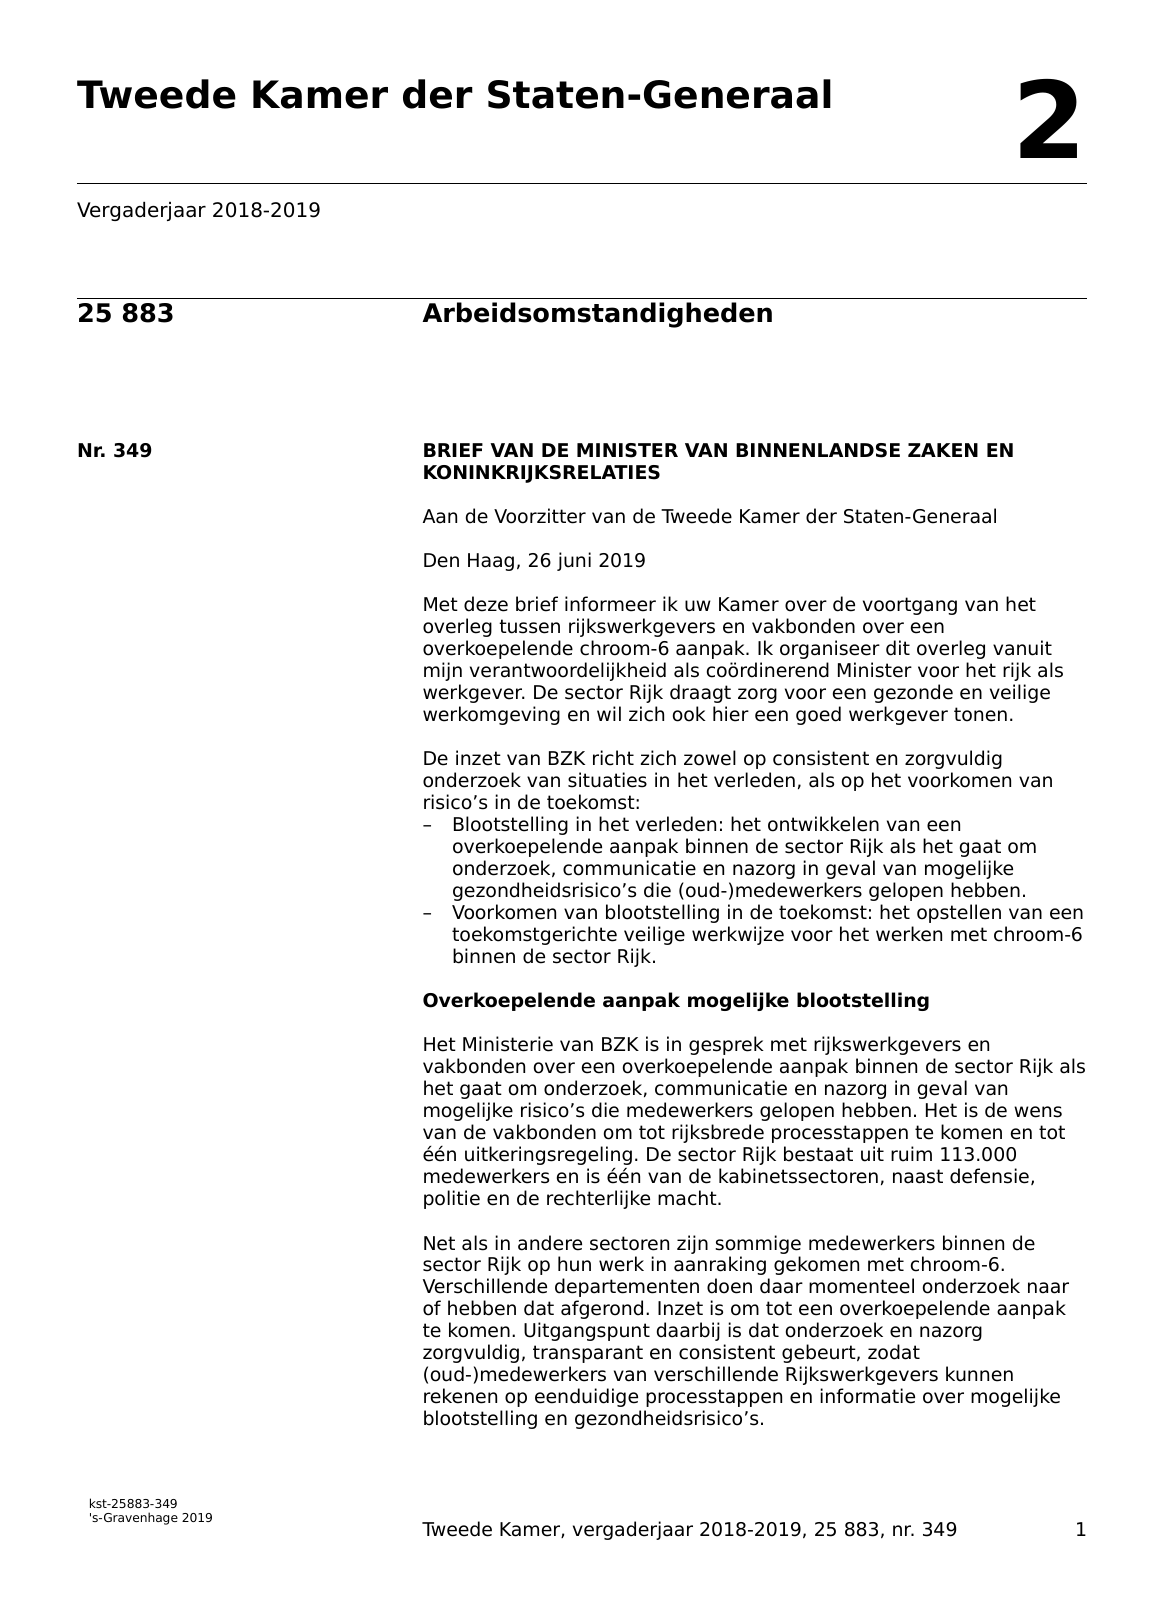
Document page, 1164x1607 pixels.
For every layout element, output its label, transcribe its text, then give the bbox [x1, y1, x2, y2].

table_header 2 [886, 59, 1087, 183]
subtitle Nr. 349 BRIEF VAN DE MINISTER VAN BINNENLANDSE ZAKEN EN KONINKRIJKSRELATIES [77, 440, 1087, 484]
text Het Ministerie van BZK is in gesprek met rijkswerkgevers en vakbonden over een overkoepelende aanpak binnen de sector Rijk als het gaat om onderzoek, communicatie en nazorg in geval van mogelijke risico’s die medewerkers gelopen hebben. Het is de wens van de vakbonden om tot rijksbrede processtappen te komen en tot één uitkeringsregeling. De sector Rijk bestaat uit ruim 113.000 medewerkers en is één van de kabinetssectoren, naast defensie, politie en de rechterlijke macht. [422, 1034, 1087, 1210]
subtitle Overkoepelende aanpak mogelijke blootstelling [422, 990, 1087, 1012]
text Met deze brief informeer ik uw Kamer over de voortgang van het overleg tussen rijkswerkgevers en vakbonden over een overkoepelende chroom-6 aanpak. Ik organiseer dit overleg vanuit mijn verantwoordelijkheid als coördinerend Minister voor het rijk als werkgever. De sector Rijk draagt zorg voor een gezonde en veilige werkomgeving en wil zich ook hier een goed werkgever tonen. [422, 594, 1087, 726]
text kst-25883-349 [88, 1497, 323, 1511]
text Net als in andere sectoren zijn sommige medewerkers binnen de sector Rijk op hun werk in aanraking gekomen met chroom-6. Verschillende departementen doen daar momenteel onderzoek naar of hebben dat afgerond. Inzet is om tot een overkoepelende aanpak te komen. Uitgangspunt daarbij is dat onderzoek en nazorg zorgvuldig, transparant en consistent gebeurt, zodat (oud-)medewerkers van verschillende Rijkswerkgevers kunnen rekenen op eenduidige processtappen en informatie over mogelijke blootstelling en gezondheidsrisico’s. [422, 1232, 1087, 1430]
text – Blootstelling in het verleden: het ontwikkelen van een overkoepelende aanpak binnen de sector Rijk als het gaat om onderzoek, communicatie en nazorg in geval van mogelijke gezondheidsrisico’s die (oud-)medewerkers gelopen hebben. [422, 814, 1087, 902]
table_header Tweede Kamer der Staten-Generaal [77, 59, 886, 183]
table_cell Vergaderjaar 2018-2019 [77, 184, 1087, 298]
text Aan de Voorzitter van de Tweede Kamer der Staten-Generaal [422, 506, 1087, 528]
text De inzet van BZK richt zich zowel op consistent en zorgvuldig onderzoek van situaties in het verleden, als op het voorkomen van risico’s in de toekomst: [422, 748, 1087, 814]
subtitle 25 883 Arbeidsomstandigheden [77, 299, 1087, 329]
text Den Haag, 26 juni 2019 [422, 550, 1087, 572]
text 's-Gravenhage 2019 [88, 1511, 323, 1525]
text – Voorkomen van blootstelling in de toekomst: het opstellen van een toekomstgerichte veilige werkwijze voor het werken met chroom-6 binnen de sector Rijk. [422, 902, 1087, 968]
